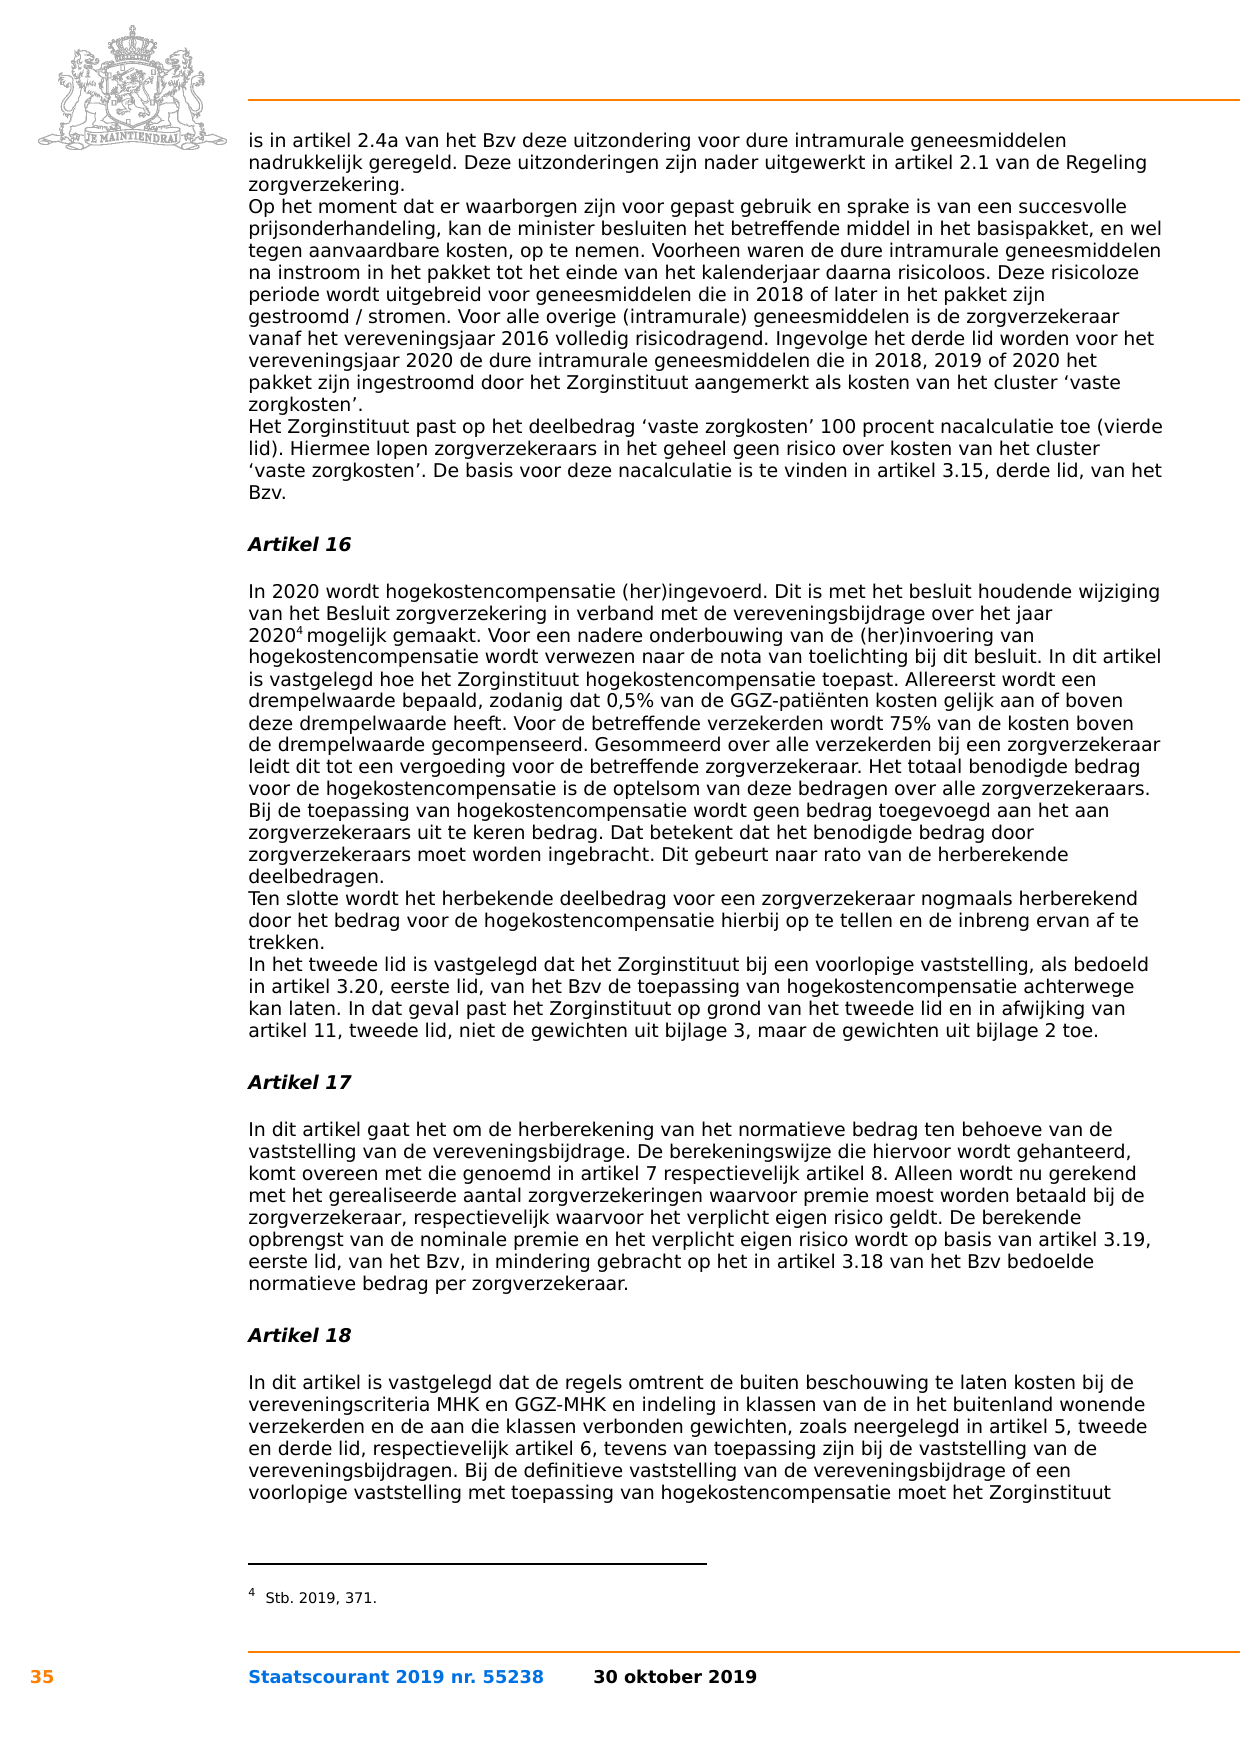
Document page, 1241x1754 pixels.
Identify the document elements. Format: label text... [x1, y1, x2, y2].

text In het tweede lid is vastgelegd dat het Zorginstituut bij een voorlopige vaststelling, als bedoeld in artikel 3.20, eerste lid, van het Bzv de toepassing van hogekostencompensatie achterwege kan laten. In dat geval past het Zorginstituut op grond van het tweede lid en in afwijking van artikel 11, tweede lid, niet de gewichten uit bijlage 3, maar de gewichten uit bijlage 2 toe. [248, 954, 1163, 1042]
text In dit artikel is vastgelegd dat de regels omtrent de buiten beschouwing te laten kosten bij de vereveningscriteria MHK en GGZ-MHK en indeling in klassen van de in het buitenland wonende verzekerden en de aan die klassen verbonden gewichten, zoals neergelegd in artikel 5, tweede en derde lid, respectievelijk artikel 6, tevens van toepassing zijn bij de vaststelling van de vereveningsbijdragen. Bij de definitieve vaststelling van de vereveningsbijdrage of een voorlopige vaststelling met toepassing van hogekostencompensatie moet het Zorginstituut [248, 1372, 1163, 1504]
text In 2020 wordt hogekostencompensatie (her)ingevoerd. Dit is met het besluit houdende wijziging van het Besluit zorgverzekering in verband met de vereveningsbijdrage over het jaar 2020mogelijk gemaakt. Voor een nadere onderbouwing van de (her)invoering van hogekostencompensatie wordt verwezen naar de nota van toelichting bij dit besluit. In dit artikel is vastgelegd hoe het Zorginstituut hogekostencompensatie toepast. Allereerst wordt een drempelwaarde bepaald, zodanig dat 0,5% van de GGZ-patiënten kosten gelijk aan of boven deze drempelwaarde heeft. Voor de betreffende verzekerden wordt 75% van de kosten boven de drempelwaarde gecompenseerd. Gesommeerd over alle verzekerden bij een zorgverzekeraar leidt dit tot een vergoeding voor de betreffende zorgverzekeraar. Het totaal benodigde bedrag voor de hogekostencompensatie is de optelsom van deze bedragen over alle zorgverzekeraars. [248, 581, 1163, 800]
text Bij de toepassing van hogekostencompensatie wordt geen bedrag toegevoegd aan het aan zorgverzekeraars uit te keren bedrag. Dat betekent dat het benodigde bedrag door zorgverzekeraars moet worden ingebracht. Dit gebeurt naar rato van de herberekende deelbedragen. [248, 800, 1163, 888]
subtitle Artikel 17 [248, 1072, 1163, 1094]
subtitle Artikel 18 [248, 1325, 1163, 1347]
text Stb. 2019, 371. [248, 1586, 1163, 1608]
text In dit artikel gaat het om de herberekening van het normatieve bedrag ten behoeve van de vaststelling van de vereveningsbijdrage. De berekeningswijze die hiervoor wordt gehanteerd, komt overeen met die genoemd in artikel 7 respectievelijk artikel 8. Alleen wordt nu gerekend met het gerealiseerde aantal zorgverzekeringen waarvoor premie moest worden betaald bij de zorgverzekeraar, respectievelijk waarvoor het verplicht eigen risico geldt. De berekende opbrengst van de nominale premie en het verplicht eigen risico wordt op basis van artikel 3.19, eerste lid, van het Bzv, in mindering gebracht op het in artikel 3.18 van het Bzv bedoelde normatieve bedrag per zorgverzekeraar. [248, 1119, 1163, 1295]
text Het Zorginstituut past op het deelbedrag ‘vaste zorgkosten’ 100 procent nacalculatie toe (vierde lid). Hiermee lopen zorgverzekeraars in het geheel geen risico over kosten van het cluster ‘vaste zorgkosten’. De basis voor deze nacalculatie is te vinden in artikel 3.15, derde lid, van het Bzv. [248, 416, 1163, 503]
text is in artikel 2.4a van het Bzv deze uitzondering voor dure intramurale geneesmiddelen nadrukkelijk geregeld. Deze uitzonderingen zijn nader uitgewerkt in artikel 2.1 van de Regeling zorgverzekering. [248, 130, 1163, 196]
picture [38, 25, 227, 150]
text Ten slotte wordt het herbekende deelbedrag voor een zorgverzekeraar nogmaals herberekend door het bedrag voor de hogekostencompensatie hierbij op te tellen en de inbreng ervan af te trekken. [248, 888, 1163, 954]
text Op het moment dat er waarborgen zijn voor gepast gebruik en sprake is van een succesvolle prijsonderhandeling, kan de minister besluiten het betreffende middel in het basispakket, en wel tegen aanvaardbare kosten, op te nemen. Voorheen waren de dure intramurale geneesmiddelen na instroom in het pakket tot het einde van het kalenderjaar daarna risicoloos. Deze risicoloze periode wordt uitgebreid voor geneesmiddelen die in 2018 of later in het pakket zijn gestroomd / stromen. Voor alle overige (intramurale) geneesmiddelen is de zorgverzekeraar vanaf het vereveningsjaar 2016 volledig risicodragend. Ingevolge het derde lid worden voor het vereveningsjaar 2020 de dure intramurale geneesmiddelen die in 2018, 2019 of 2020 het pakket zijn ingestroomd door het Zorginstituut aangemerkt als kosten van het cluster ‘vaste zorgkosten’. [248, 196, 1163, 416]
subtitle Artikel 16 [248, 533, 1163, 556]
